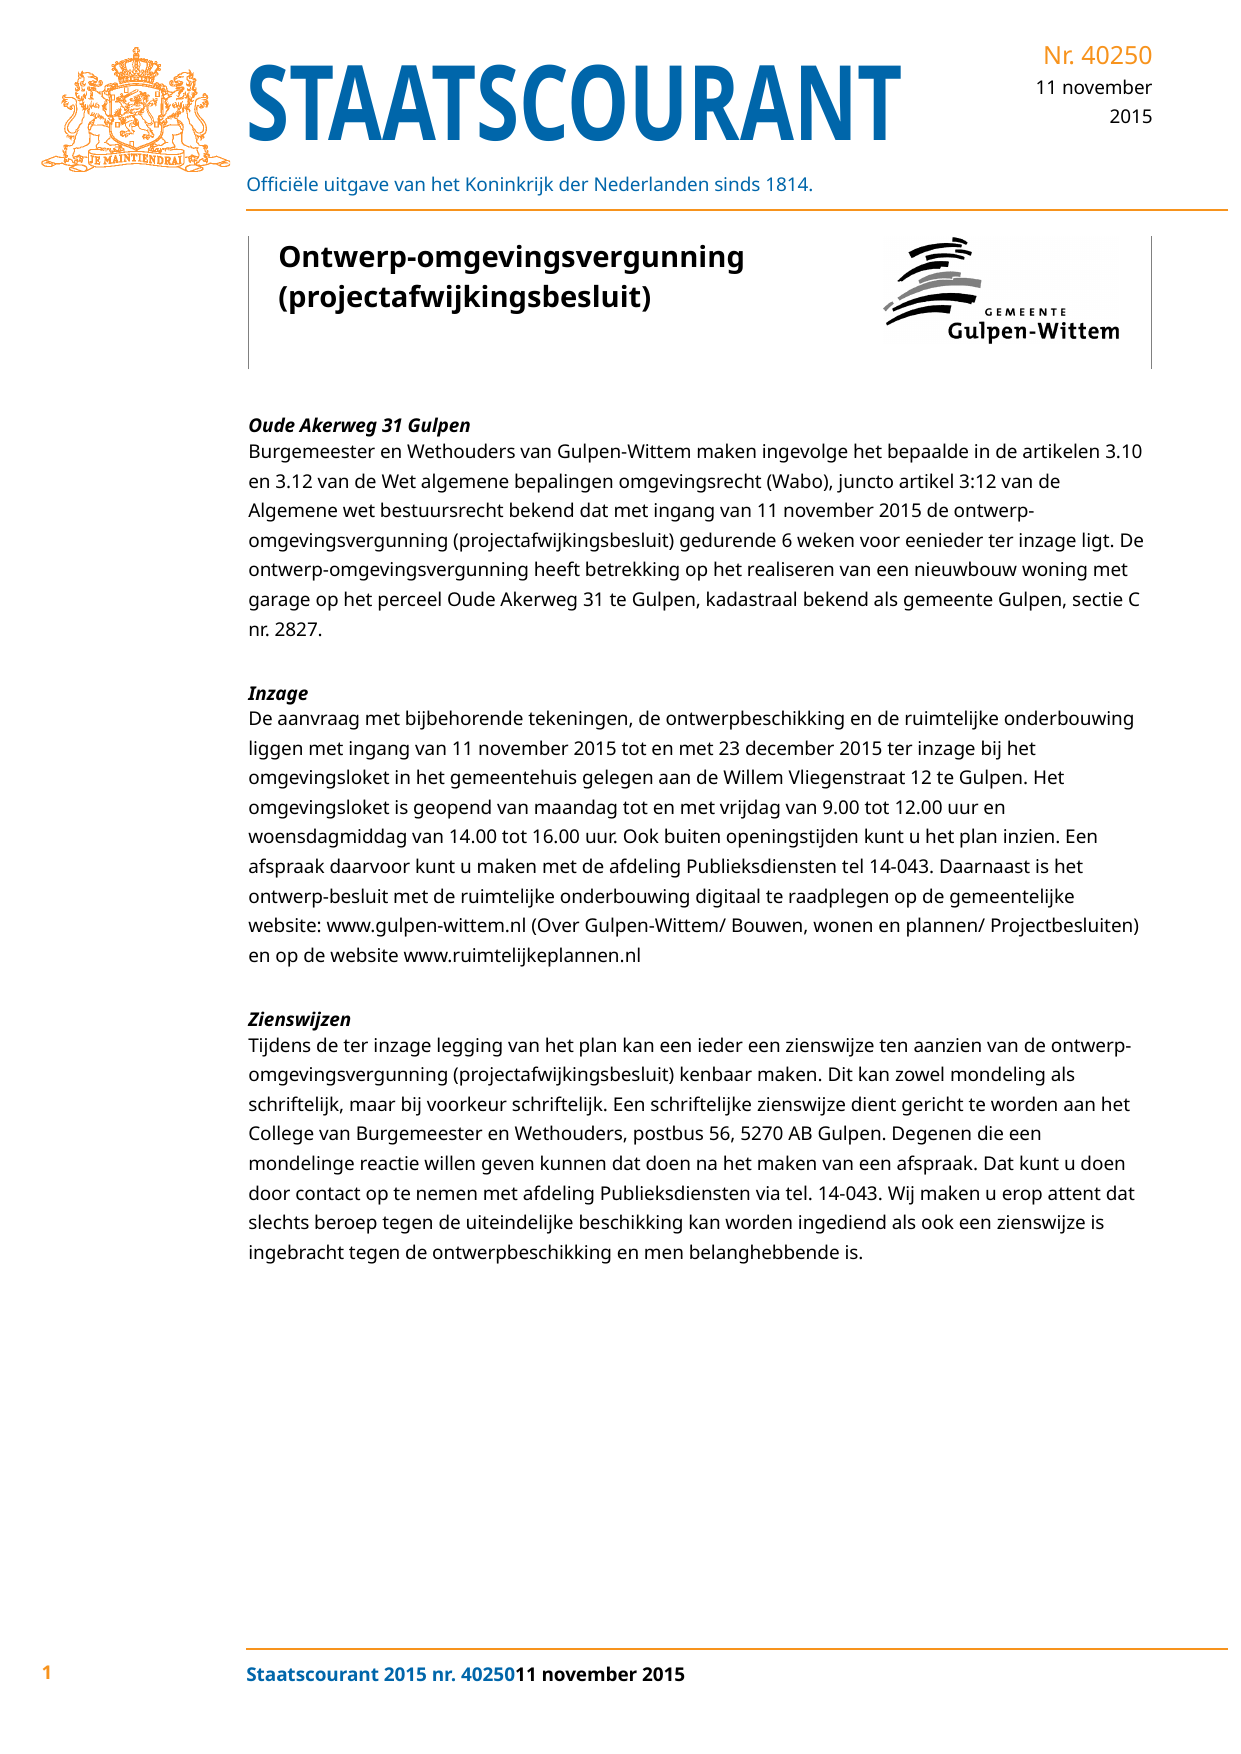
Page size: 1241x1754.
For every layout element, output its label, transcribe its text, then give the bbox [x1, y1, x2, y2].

text Burgemeester en Wethouders van Gulpen-Wittem maken ingevolge het bepaalde in de artikelen 3.10 en 3.12 van de Wet algemene bepalingen omgevingsrecht (Wabo), juncto artikel 3:12 van de Algemene wet bestuursrecht bekend dat met ingang van 11 november 2015 de ontwerp-omgevingsvergunning (projectafwijkingsbesluit) gedurende 6 weken voor eenieder ter inzage ligt. De ontwerp-omgevingsvergunning heeft betrekking op het realiseren van een nieuwbouw woning met garage op het perceel Oude Akerweg 31 te Gulpen, kadastraal bekend als gemeente Gulpen, sectie C nr. 2827. [248, 438, 1152, 641]
table_header [850, 236, 1151, 369]
picture [882, 236, 1119, 344]
text Inzage [248, 680, 1152, 705]
text Oude Akerweg 31 Gulpen [248, 412, 1152, 438]
picture [41, 47, 231, 172]
text Tijdens de ter inzage legging van het plan kan een ieder een zienswijze ten aanzien van de ontwerp-omgevingsvergunning (projectafwijkingsbesluit) kenbaar maken. Dit kan zowel mondeling als schriftelijk, maar bij voorkeur schriftelijk. Een schriftelijke zienswijze dient gericht te worden aan het College van Burgemeester en Wethouders, postbus 56, 5270 AB Gulpen. Degenen die een mondelinge reactie willen geven kunnen dat doen na het maken van een afspraak. Dat kunt u doen door contact op te nemen met afdeling Publieksdiensten via tel. 14-043. Wij maken u erop attent dat slechts beroep tegen de uiteindelijke beschikking kan worden ingediend als ook een zienswijze is ingebracht tegen de ontwerpbeschikking en men belanghebbende is. [248, 1032, 1152, 1264]
table_header Ontwerp-omgevingsvergunning (projectafwijkingsbesluit) [249, 236, 850, 369]
text De aanvraag met bijbehorende tekeningen, de ontwerpbeschikking en de ruimtelijke onderbouwing liggen met ingang van 11 november 2015 tot en met 23 december 2015 ter inzage bij het omgevingsloket in het gemeentehuis gelegen aan de Willem Vliegenstraat 12 te Gulpen. Het omgevingsloket is geopend van maandag tot en met vrijdag van 9.00 tot 12.00 uur en woensdagmiddag van 14.00 tot 16.00 uur. Ook buiten openingstijden kunt u het plan inzien. Een afspraak daarvoor kunt u maken met de afdeling Publieksdiensten tel 14-043. Daarnaast is het ontwerp-besluit met de ruimtelijke onderbouwing digitaal te raadplegen op de gemeentelijke website: www.gulpen-wittem.nl (Over Gulpen-Wittem/ Bouwen, wonen en plannen/ Projectbesluiten) en op de website www.ruimtelijkeplannen.nl [248, 705, 1152, 968]
text Zienswijzen [248, 1006, 1152, 1032]
